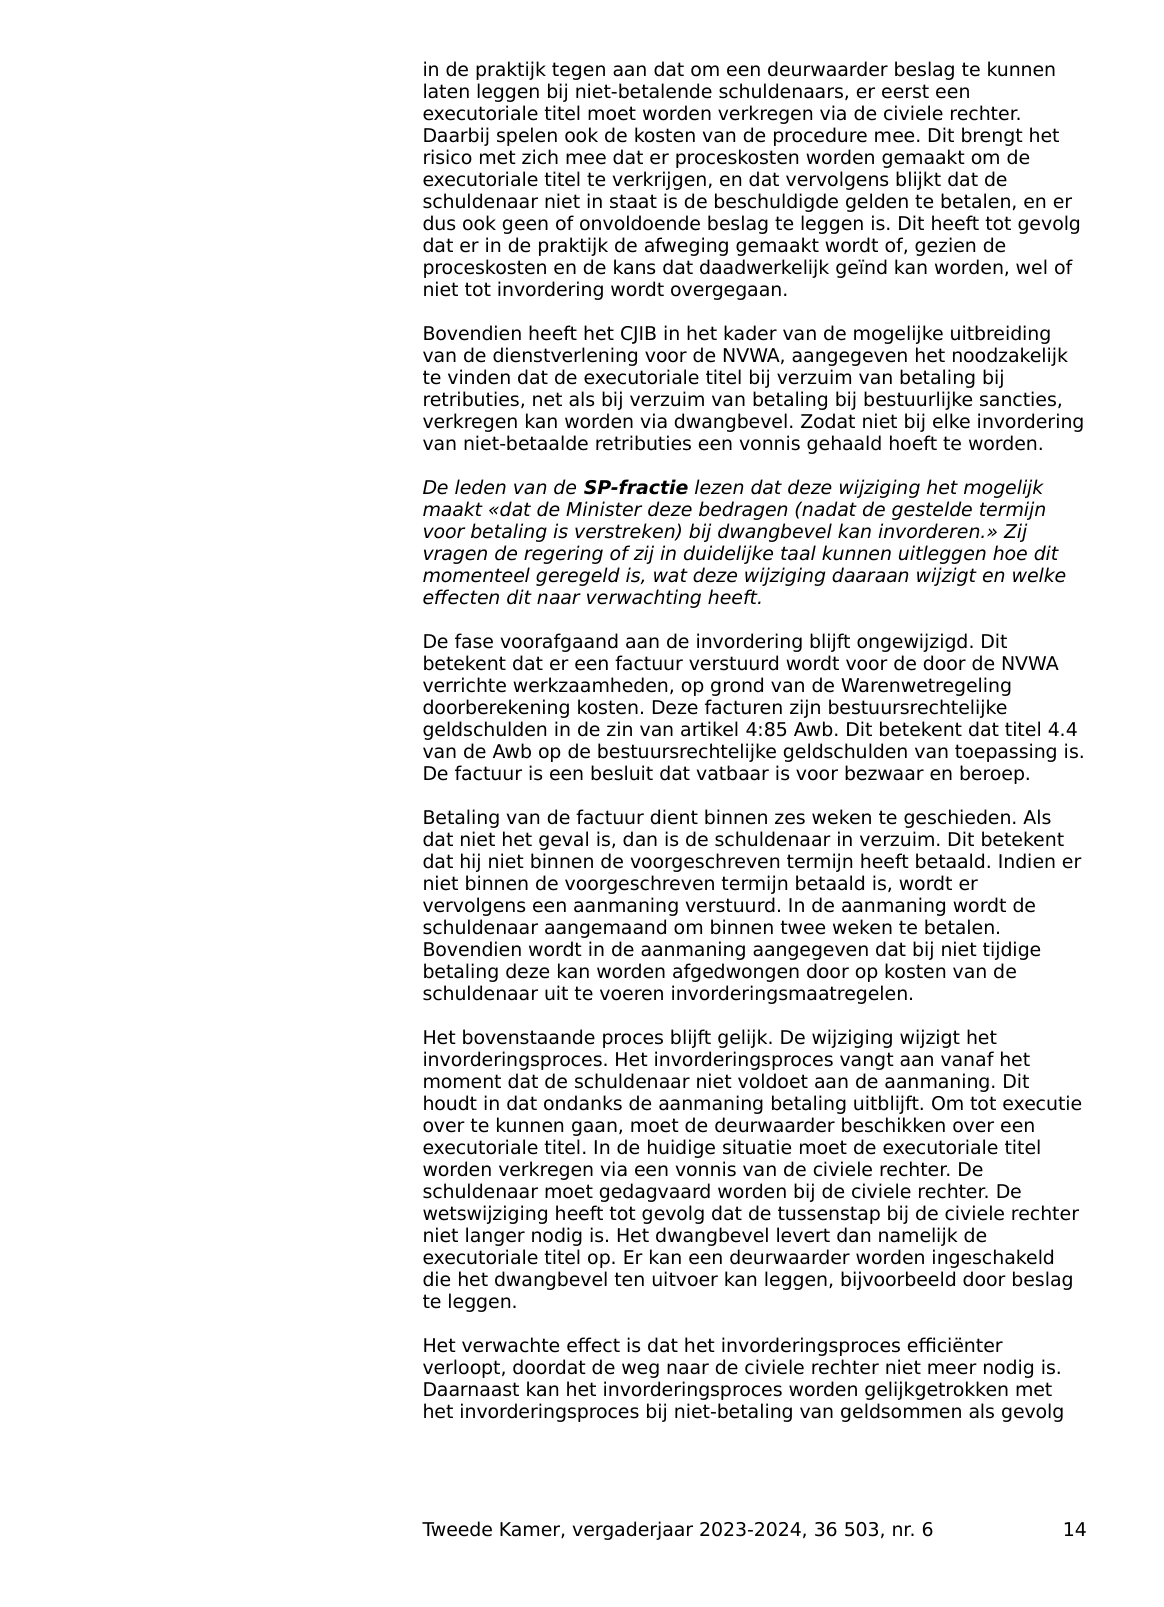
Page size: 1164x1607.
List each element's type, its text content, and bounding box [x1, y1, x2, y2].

text Bovendien heeft het CJIB in het kader van de mogelijke uitbreiding van de dienstverlening voor de NVWA, aangegeven het noodzakelijk te vinden dat de executoriale titel bij verzuim van betaling bij retributies, net als bij verzuim van betaling bij bestuurlijke sancties, verkregen kan worden via dwangbevel. Zodat niet bij elke invordering van niet-betaalde retributies een vonnis gehaald hoeft te worden. [422, 323, 1087, 455]
text De leden van de SP-fractie lezen dat deze wijziging het mogelijk maakt «dat de Minister deze bedragen (nadat de gestelde termijn voor betaling is verstreken) bij dwangbevel kan invorderen.» Zij vragen de regering of zij in duidelijke taal kunnen uitleggen hoe dit momenteel geregeld is, wat deze wijziging daaraan wijzigt en welke effecten dit naar verwachting heeft. [422, 477, 1087, 609]
text Het verwachte effect is dat het invorderingsproces efficiënter verloopt, doordat de weg naar de civiele rechter niet meer nodig is. Daarnaast kan het invorderingsproces worden gelijkgetrokken met het invorderingsproces bij niet-betaling van geldsommen als gevolg [422, 1335, 1087, 1423]
text De fase voorafgaand aan de invordering blijft ongewijzigd. Dit betekent dat er een factuur verstuurd wordt voor de door de NVWA verrichte werkzaamheden, op grond van de Warenwetregeling doorberekening kosten. Deze facturen zijn bestuursrechtelijke geldschulden in de zin van artikel 4:85 Awb. Dit betekent dat titel 4.4 van de Awb op de bestuursrechtelijke geldschulden van toepassing is. De factuur is een besluit dat vatbaar is voor bezwaar en beroep. [422, 631, 1087, 785]
text Betaling van de factuur dient binnen zes weken te geschieden. Als dat niet het geval is, dan is de schuldenaar in verzuim. Dit betekent dat hij niet binnen de voorgeschreven termijn heeft betaald. Indien er niet binnen de voorgeschreven termijn betaald is, wordt er vervolgens een aanmaning verstuurd. In de aanmaning wordt de schuldenaar aangemaand om binnen twee weken te betalen. Bovendien wordt in de aanmaning aangegeven dat bij niet tijdige betaling deze kan worden afgedwongen door op kosten van de schuldenaar uit te voeren invorderingsmaatregelen. [422, 807, 1087, 1005]
text Het bovenstaande proces blijft gelijk. De wijziging wijzigt het invorderingsproces. Het invorderingsproces vangt aan vanaf het moment dat de schuldenaar niet voldoet aan de aanmaning. Dit houdt in dat ondanks de aanmaning betaling uitblijft. Om tot executie over te kunnen gaan, moet de deurwaarder beschikken over een executoriale titel. In de huidige situatie moet de executoriale titel worden verkregen via een vonnis van de civiele rechter. De schuldenaar moet gedagvaard worden bij de civiele rechter. De wetswijziging heeft tot gevolg dat de tussenstap bij de civiele rechter niet langer nodig is. Het dwangbevel levert dan namelijk de executoriale titel op. Er kan een deurwaarder worden ingeschakeld die het dwangbevel ten uitvoer kan leggen, bijvoorbeeld door beslag te leggen. [422, 1027, 1087, 1313]
text in de praktijk tegen aan dat om een deurwaarder beslag te kunnen laten leggen bij niet-betalende schuldenaars, er eerst een executoriale titel moet worden verkregen via de civiele rechter. Daarbij spelen ook de kosten van de procedure mee. Dit brengt het risico met zich mee dat er proceskosten worden gemaakt om de executoriale titel te verkrijgen, en dat vervolgens blijkt dat de schuldenaar niet in staat is de beschuldigde gelden te betalen, en er dus ook geen of onvoldoende beslag te leggen is. Dit heeft tot gevolg dat er in de praktijk de afweging gemaakt wordt of, gezien de proceskosten en de kans dat daadwerkelijk geïnd kan worden, wel of niet tot invordering wordt overgegaan. [422, 59, 1087, 301]
